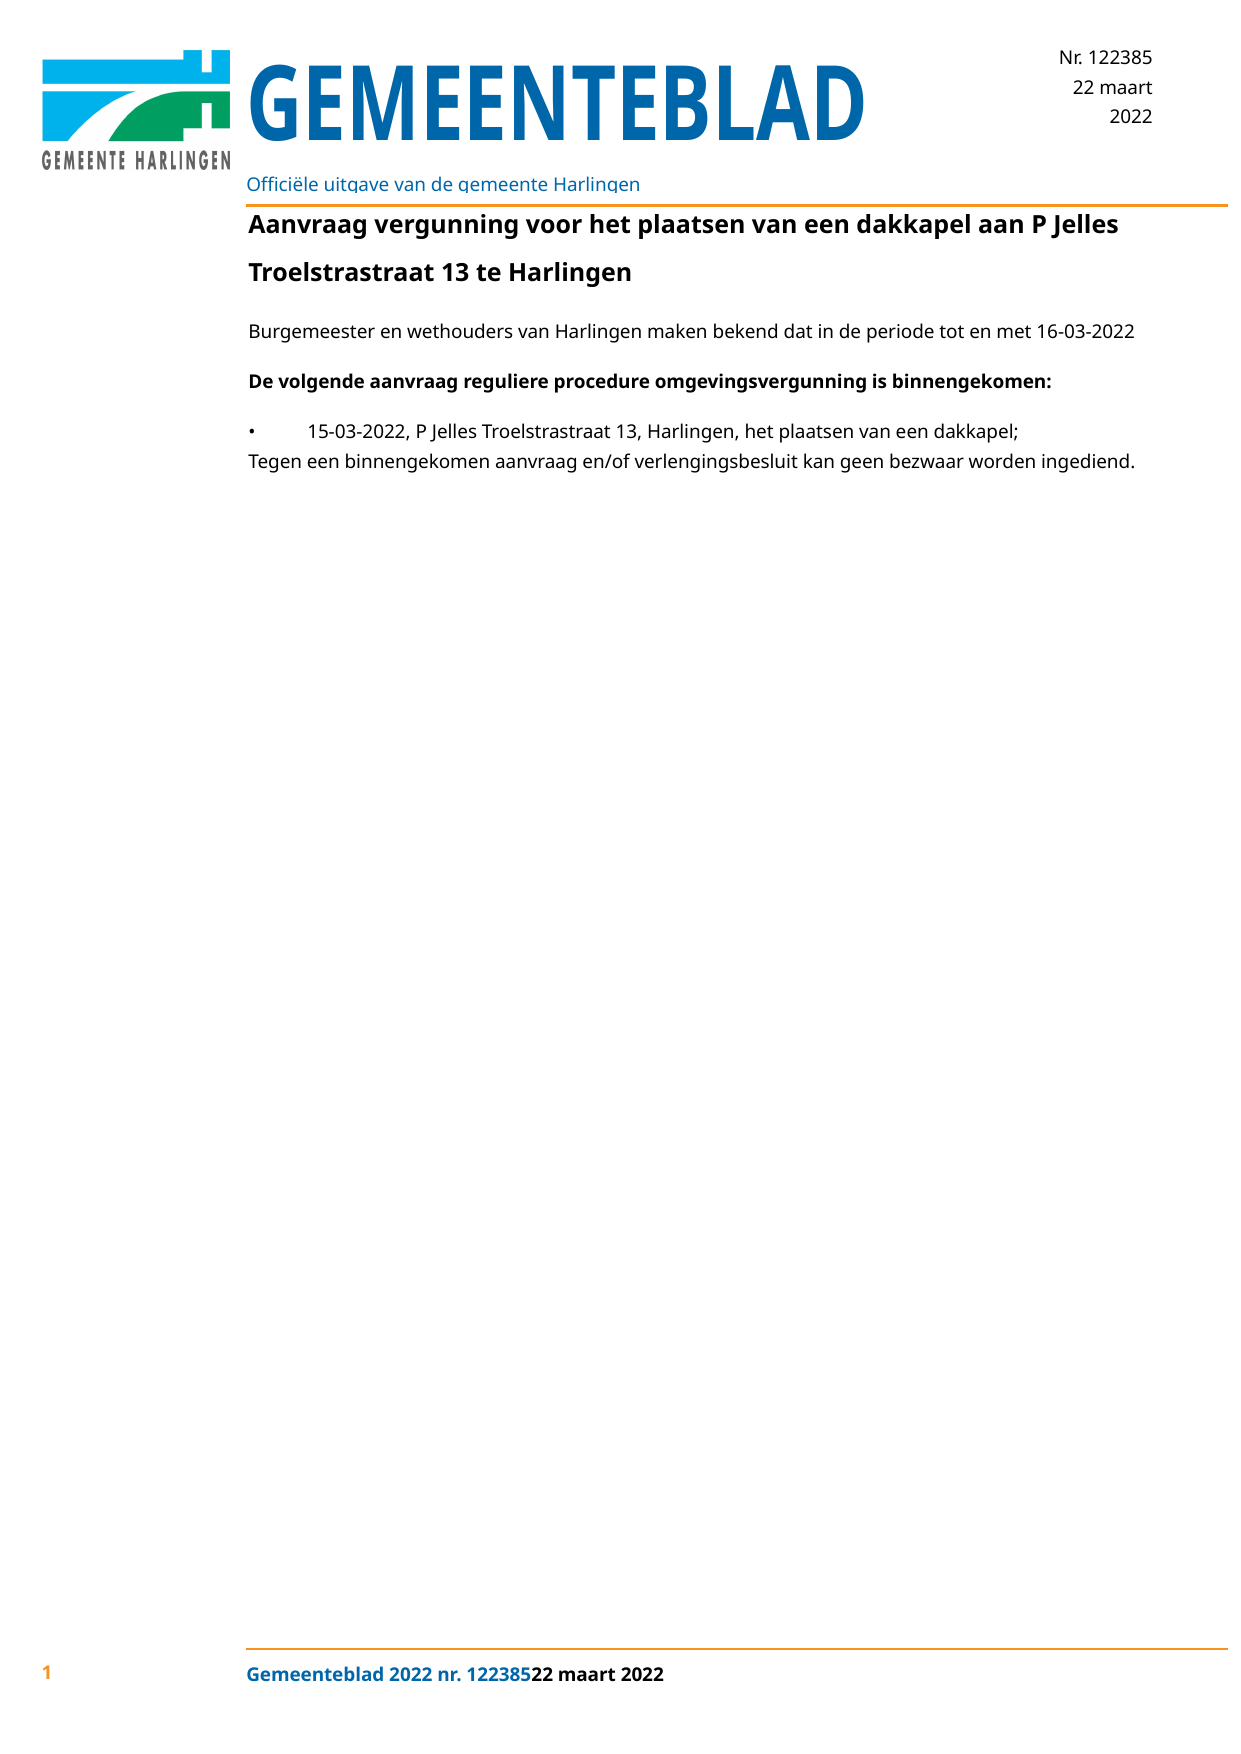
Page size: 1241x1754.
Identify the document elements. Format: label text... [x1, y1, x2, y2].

text Aanvraag vergunning voor het plaatsen van een dakkapel aan P Jelles Troelstrastraat 13 te Harlingen [248, 207, 1152, 288]
text Tegen een binnengekomen aanvraag en/of verlengingsbesluit kan geen bezwaar worden ingediend. [248, 448, 1152, 474]
text Burgemeester en wethouders van Harlingen maken bekend dat in de periode tot en met 16-03-2022 [248, 318, 1152, 344]
picture [41, 47, 231, 172]
text De volgende aanvraag reguliere procedure omgevingsvergunning is binnengekomen: [248, 368, 1152, 394]
list 15-03-2022, P Jelles Troelstrastraat 13, Harlingen, het plaatsen van een dakkapel; [248, 419, 1152, 444]
